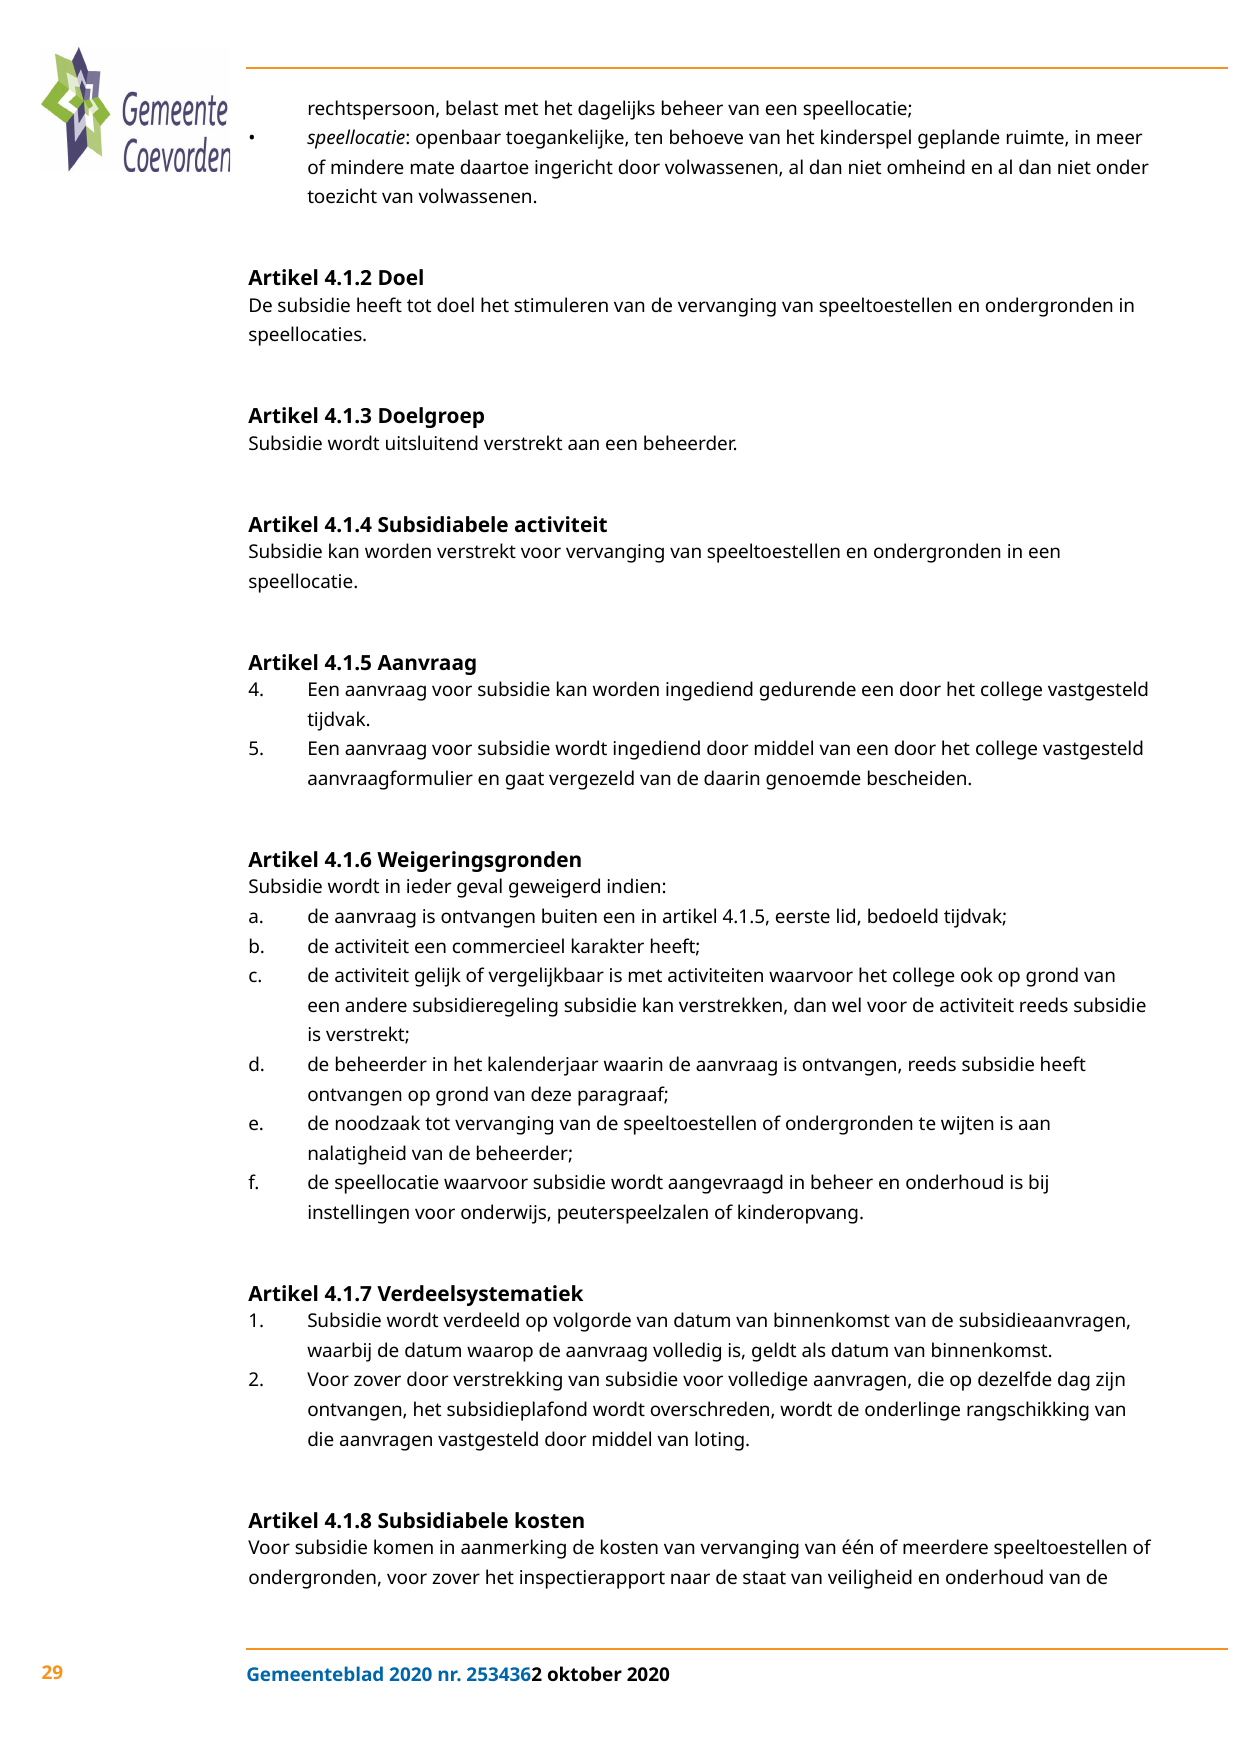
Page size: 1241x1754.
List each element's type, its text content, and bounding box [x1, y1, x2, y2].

list Een aanvraag voor subsidie wordt ingediend door middel van een door het college vastgesteld aanvraagformulier en gaat vergezeld van de daarin genoemde bescheiden. [248, 736, 1152, 791]
list de speellocatie waarvoor subsidie wordt aangevraagd in beheer en onderhoud is bij instellingen voor onderwijs, peuterspeelzalen of kinderopvang. [248, 1169, 1152, 1225]
list Voor zover door verstrekking van subsidie voor volledige aanvragen, die op dezelfde dag zijn ontvangen, het subsidieplafond wordt overschreden, wordt de onderlinge rangschikking van die aanvragen vastgesteld door middel van loting. [248, 1367, 1152, 1452]
list Subsidie wordt verdeeld op volgorde van datum van binnenkomst van de subsidieaanvragen, waarbij de datum waarop de aanvraag volledig is, geldt als datum van binnenkomst. [248, 1307, 1152, 1363]
text Artikel 4.1.7 Verdeelsystematiek [248, 1279, 1152, 1307]
text Subsidie wordt uitsluitend verstrekt aan een beheerder. [248, 430, 1152, 456]
list de activiteit gelijk of vergelijkbaar is met activiteiten waarvoor het college ook op grond van een andere subsidieregeling subsidie kan verstrekken, dan wel voor de activiteit reeds subsidie is verstrekt; [248, 962, 1152, 1047]
text De subsidie heeft tot doel het stimuleren van de vervanging van speeltoestellen en ondergronden in speellocaties. [248, 292, 1152, 347]
list de noodzaak tot vervanging van de speeltoestellen of ondergronden te wijten is aan nalatigheid van de beheerder; [248, 1110, 1152, 1166]
text Artikel 4.1.8 Subsidiabele kosten [248, 1506, 1152, 1534]
text Artikel 4.1.5 Aanvraag [248, 648, 1152, 676]
list de activiteit een commercieel karakter heeft; [248, 933, 1152, 958]
text Subsidie kan worden verstrekt voor vervanging van speeltoestellen en ondergronden in een speellocatie. [248, 538, 1152, 594]
list de aanvraag is ontvangen buiten een in artikel 4.1.5, eerste lid, bedoeld tijdvak; [248, 903, 1152, 929]
list rechtspersoon, belast met het dagelijks beheer van een speellocatie; [248, 95, 1152, 121]
list Een aanvraag voor subsidie kan worden ingediend gedurende een door het college vastgesteld tijdvak. [248, 676, 1152, 732]
list de beheerder in het kalenderjaar waarin de aanvraag is ontvangen, reeds subsidie heeft ontvangen op grond van deze paragraaf; [248, 1051, 1152, 1106]
text Artikel 4.1.3 Doelgroep [248, 402, 1152, 430]
text Voor subsidie komen in aanmerking de kosten van vervanging van één of meerdere speeltoestellen of ondergronden, voor zover het inspectierapport naar de staat van veiligheid en onderhoud van de [248, 1534, 1152, 1589]
picture [41, 47, 231, 172]
text Artikel 4.1.2 Doel [248, 263, 1152, 292]
text Artikel 4.1.4 Subsidiabele activiteit [248, 510, 1152, 538]
text Artikel 4.1.6 Weigeringsgronden [248, 845, 1152, 874]
list speellocatie: openbaar toegankelijke, ten behoeve van het kinderspel geplande ruimte, in meer of mindere mate daartoe ingericht door volwassenen, al dan niet omheind en al dan niet onder toezicht van volwassenen. [248, 124, 1152, 209]
text Subsidie wordt in ieder geval geweigerd indien: [248, 874, 1152, 899]
